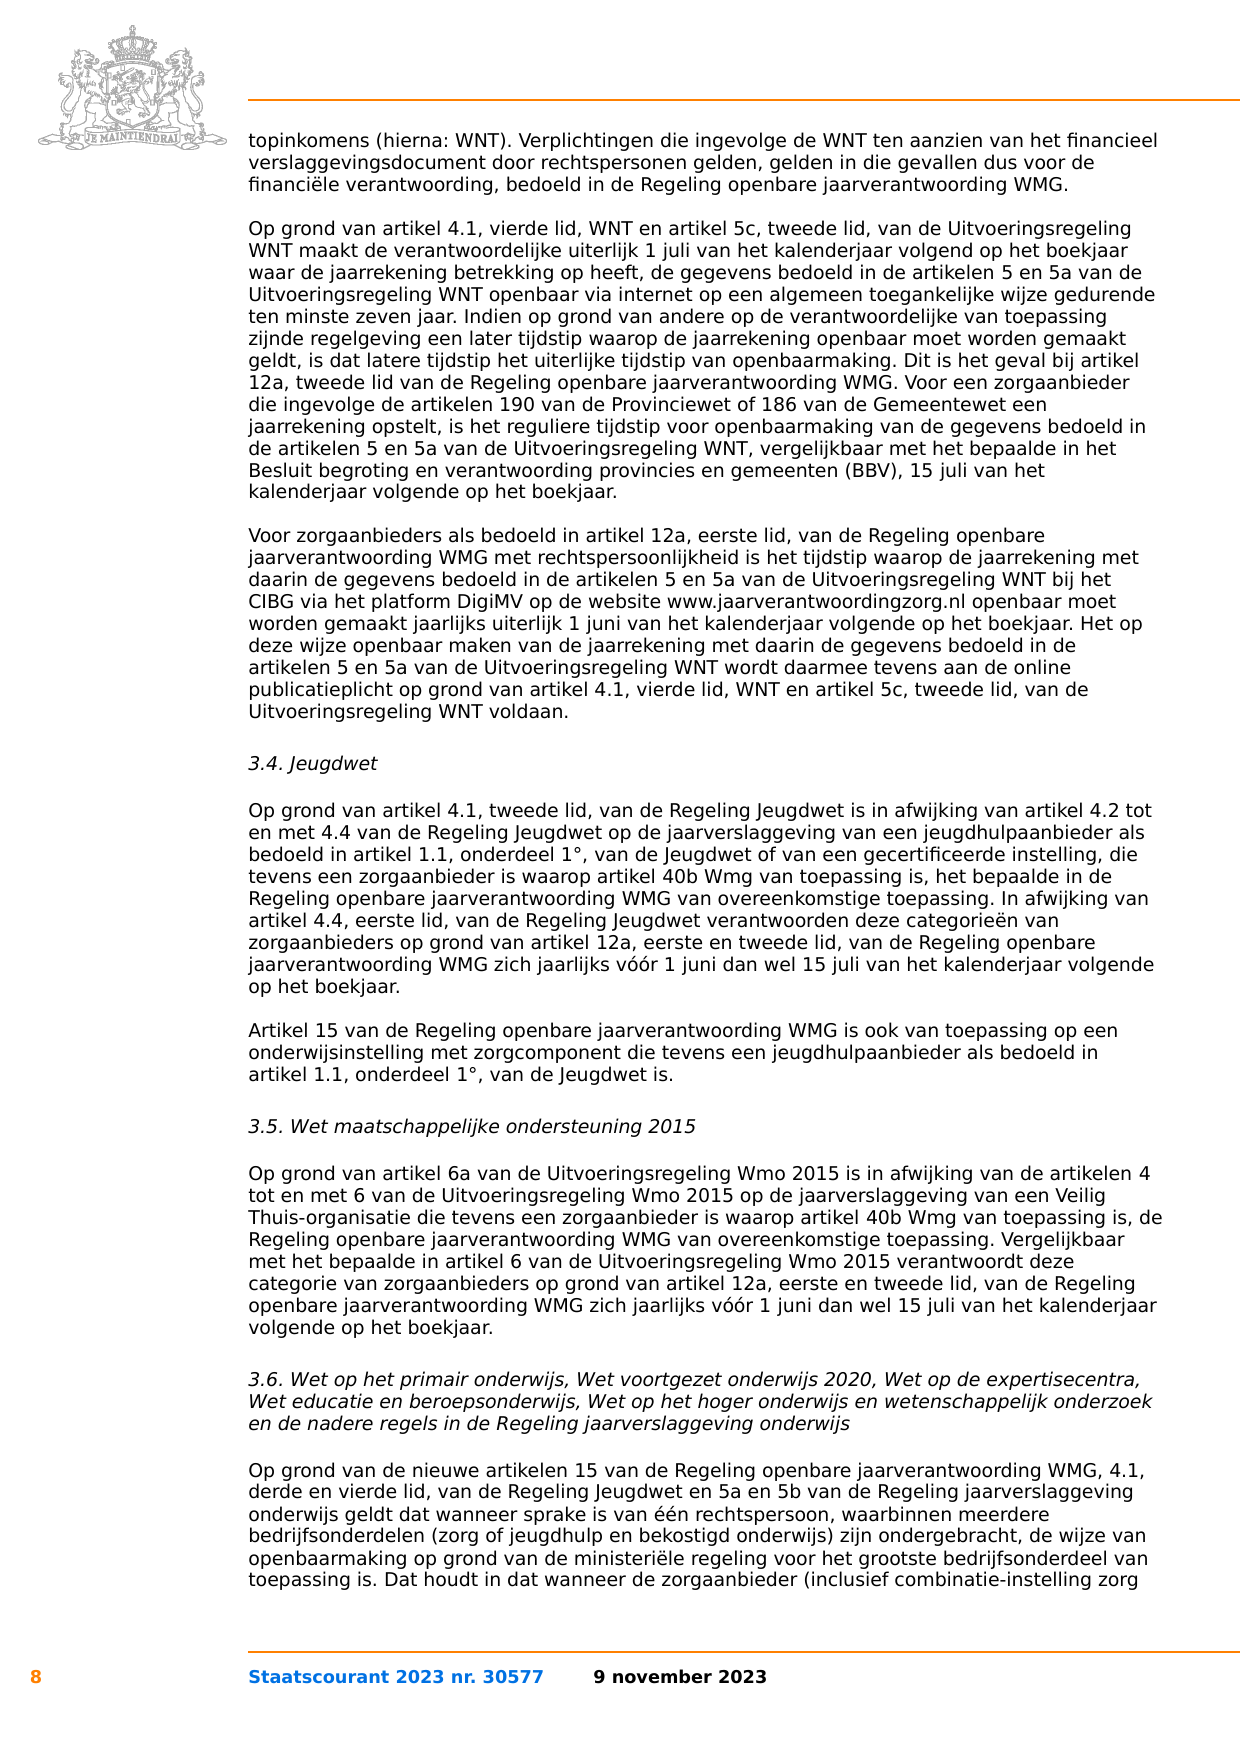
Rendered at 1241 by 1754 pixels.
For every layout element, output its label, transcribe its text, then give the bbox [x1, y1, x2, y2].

text topinkomens (hierna: WNT). Verplichtingen die ingevolge de WNT ten aanzien van het financieel verslaggevingsdocument door rechtspersonen gelden, gelden in die gevallen dus voor de financiële verantwoording, bedoeld in de Regeling openbare jaarverantwoording WMG. [248, 130, 1163, 196]
text Artikel 15 van de Regeling openbare jaarverantwoording WMG is ook van toepassing op een onderwijsinstelling met zorgcomponent die tevens een jeugdhulpaanbieder als bedoeld in artikel 1.1, onderdeel 1°, van de Jeugdwet is. [248, 1020, 1163, 1086]
text Voor zorgaanbieders als bedoeld in artikel 12a, eerste lid, van de Regeling openbare jaarverantwoording WMG met rechtspersoonlijkheid is het tijdstip waarop de jaarrekening met daarin de gegevens bedoeld in de artikelen 5 en 5a van de Uitvoeringsregeling WNT bij het CIBG via het platform DigiMV op de website www.jaarverantwoordingzorg.nl openbaar moet worden gemaakt jaarlijks uiterlijk 1 juni van het kalenderjaar volgende op het boekjaar. Het op deze wijze openbaar maken van de jaarrekening met daarin de gegevens bedoeld in de artikelen 5 en 5a van de Uitvoeringsregeling WNT wordt daarmee tevens aan de online publicatieplicht op grond van artikel 4.1, vierde lid, WNT en artikel 5c, tweede lid, van de Uitvoeringsregeling WNT voldaan. [248, 525, 1163, 723]
text Op grond van artikel 4.1, vierde lid, WNT en artikel 5c, tweede lid, van de Uitvoeringsregeling WNT maakt de verantwoordelijke uiterlijk 1 juli van het kalenderjaar volgend op het boekjaar waar de jaarrekening betrekking op heeft, de gegevens bedoeld in de artikelen 5 en 5a van de Uitvoeringsregeling WNT openbaar via internet op een algemeen toegankelijke wijze gedurende ten minste zeven jaar. Indien op grond van andere op de verantwoordelijke van toepassing zijnde regelgeving een later tijdstip waarop de jaarrekening openbaar moet worden gemaakt geldt, is dat latere tijdstip het uiterlijke tijdstip van openbaarmaking. Dit is het geval bij artikel 12a, tweede lid van de Regeling openbare jaarverantwoording WMG. Voor een zorgaanbieder die ingevolge de artikelen 190 van de Provinciewet of 186 van de Gemeentewet een jaarrekening opstelt, is het reguliere tijdstip voor openbaarmaking van de gegevens bedoeld in de artikelen 5 en 5a van de Uitvoeringsregeling WNT, vergelijkbaar met het bepaalde in het Besluit begroting en verantwoording provincies en gemeenten (BBV), 15 juli van het kalenderjaar volgende op het boekjaar. [248, 218, 1163, 503]
subtitle 3.5. Wet maatschappelijke ondersteuning 2015 [248, 1116, 1163, 1138]
subtitle 3.4. Jeugdwet [248, 753, 1163, 775]
picture [38, 25, 227, 150]
subtitle 3.6. Wet op het primair onderwijs, Wet voortgezet onderwijs 2020, Wet op de expertisecentra, Wet educatie en beroepsonderwijs, Wet op het hoger onderwijs en wetenschappelijk onderzoek en de nadere regels in de Regeling jaarverslaggeving onderwijs [248, 1368, 1163, 1434]
text Op grond van de nieuwe artikelen 15 van de Regeling openbare jaarverantwoording WMG, 4.1, derde en vierde lid, van de Regeling Jeugdwet en 5a en 5b van de Regeling jaarverslaggeving onderwijs geldt dat wanneer sprake is van één rechtspersoon, waarbinnen meerdere bedrijfsonderdelen (zorg of jeugdhulp en bekostigd onderwijs) zijn ondergebracht, de wijze van openbaarmaking op grond van de ministeriële regeling voor het grootste bedrijfsonderdeel van toepassing is. Dat houdt in dat wanneer de zorgaanbieder (inclusief combinatie-instelling zorg [248, 1459, 1163, 1591]
text Op grond van artikel 6a van de Uitvoeringsregeling Wmo 2015 is in afwijking van de artikelen 4 tot en met 6 van de Uitvoeringsregeling Wmo 2015 op de jaarverslaggeving van een Veilig Thuis-organisatie die tevens een zorgaanbieder is waarop artikel 40b Wmg van toepassing is, de Regeling openbare jaarverantwoording WMG van overeenkomstige toepassing. Vergelijkbaar met het bepaalde in artikel 6 van de Uitvoeringsregeling Wmo 2015 verantwoordt deze categorie van zorgaanbieders op grond van artikel 12a, eerste en tweede lid, van de Regeling openbare jaarverantwoording WMG zich jaarlijks vóór 1 juni dan wel 15 juli van het kalenderjaar volgende op het boekjaar. [248, 1163, 1163, 1338]
text Op grond van artikel 4.1, tweede lid, van de Regeling Jeugdwet is in afwijking van artikel 4.2 tot en met 4.4 van de Regeling Jeugdwet op de jaarverslaggeving van een jeugdhulpaanbieder als bedoeld in artikel 1.1, onderdeel 1°, van de Jeugdwet of van een gecertificeerde instelling, die tevens een zorgaanbieder is waarop artikel 40b Wmg van toepassing is, het bepaalde in de Regeling openbare jaarverantwoording WMG van overeenkomstige toepassing. In afwijking van artikel 4.4, eerste lid, van de Regeling Jeugdwet verantwoorden deze categorieën van zorgaanbieders op grond van artikel 12a, eerste en tweede lid, van de Regeling openbare jaarverantwoording WMG zich jaarlijks vóór 1 juni dan wel 15 juli van het kalenderjaar volgende op het boekjaar. [248, 800, 1163, 998]
